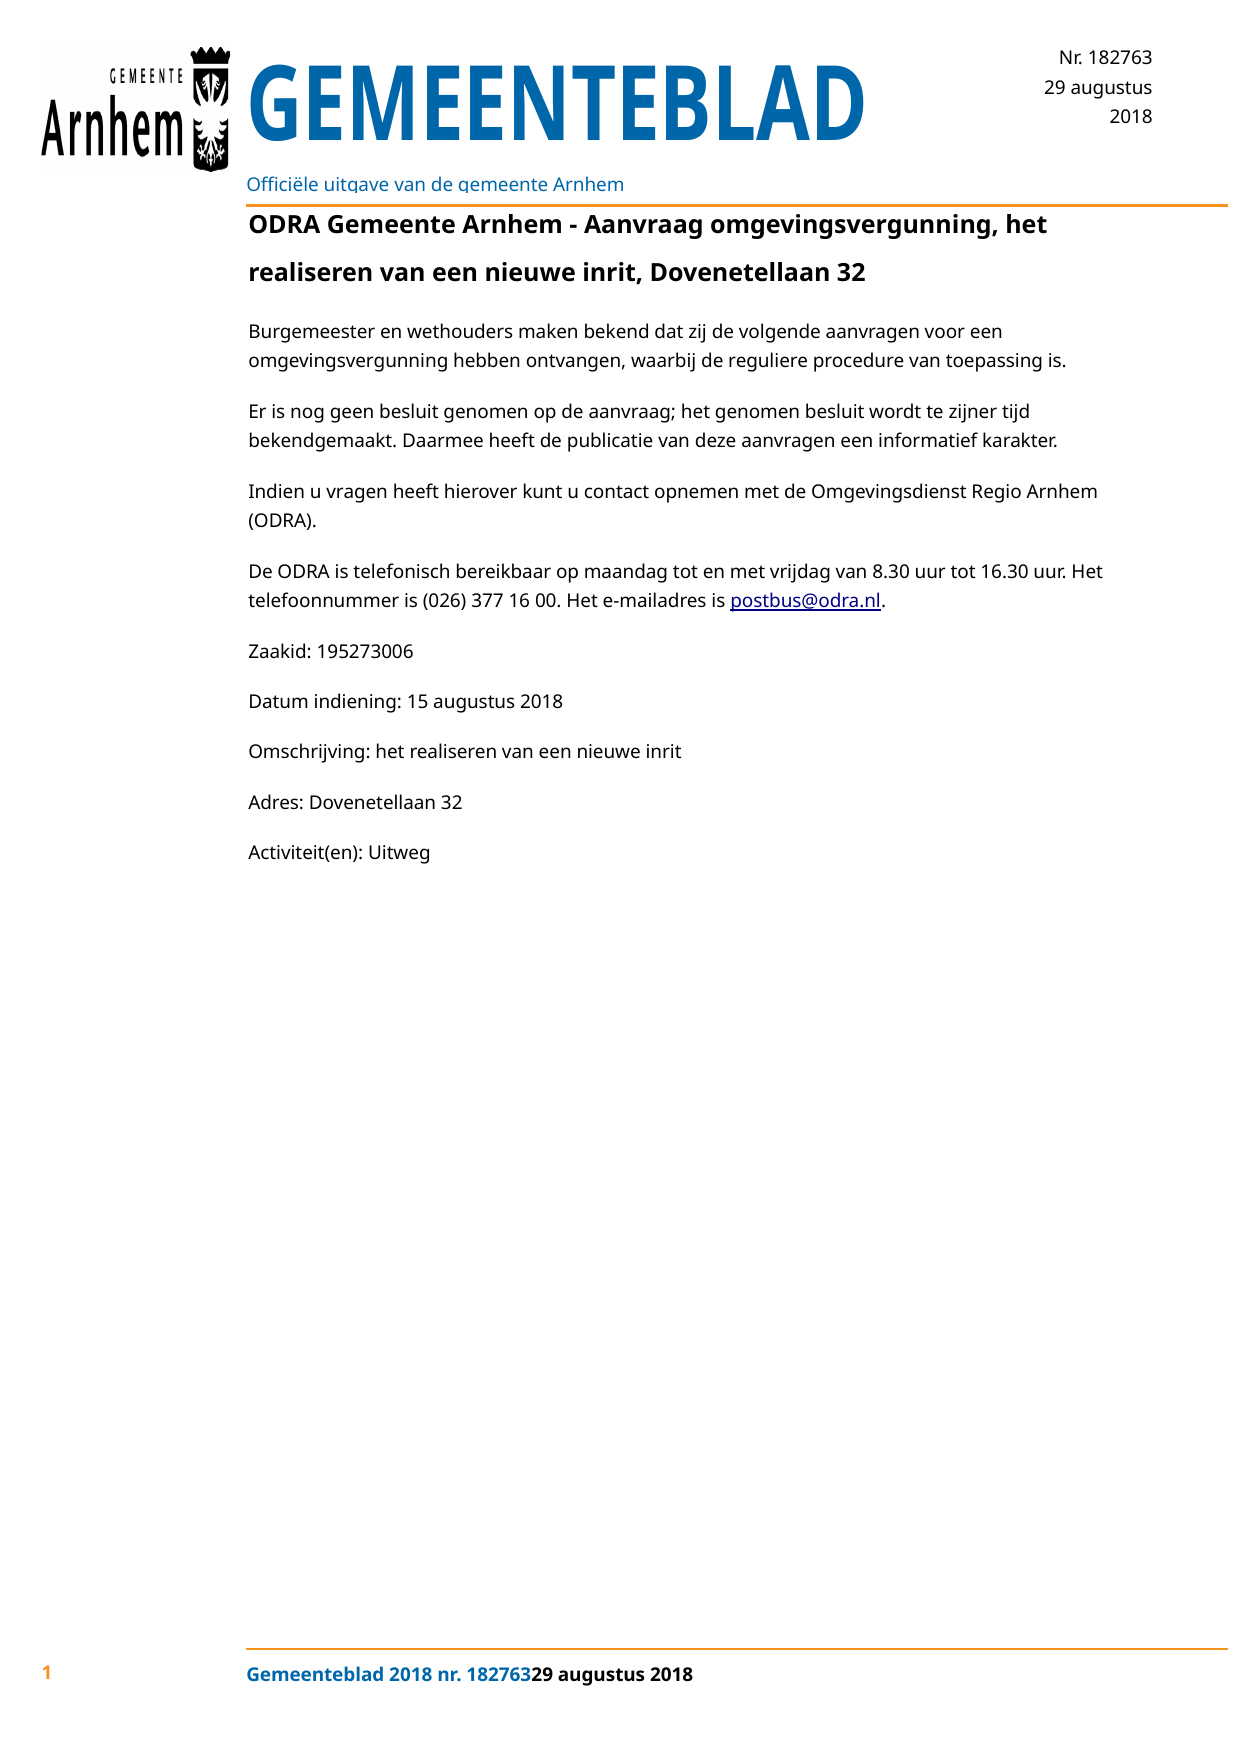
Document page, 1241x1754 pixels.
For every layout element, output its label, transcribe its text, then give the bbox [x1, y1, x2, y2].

text ODRA Gemeente Arnhem - Aanvraag omgevingsvergunning, het realiseren van een nieuwe inrit, Dovenetellaan 32 [248, 207, 1152, 288]
text Burgemeester en wethouders maken bekend dat zij de volgende aanvragen voor een omgevingsvergunning hebben ontvangen, waarbij de reguliere procedure van toepassing is. [248, 318, 1152, 373]
text Indien u vragen heeft hierover kunt u contact opnemen met de Omgevingsdienst Regio Arnhem (ODRA). [248, 478, 1152, 533]
text Zaakid: 195273006 [248, 638, 1152, 664]
text Activiteit(en): Uitweg [248, 839, 1152, 865]
text Adres: Dovenetellaan 32 [248, 789, 1152, 815]
text Er is nog geen besluit genomen op de aanvraag; het genomen besluit wordt te zijner tijd bekendgemaakt. Daarmee heeft de publicatie van deze aanvragen een informatief karakter. [248, 398, 1152, 453]
text Omschrijving: het realiseren van een nieuwe inrit [248, 739, 1152, 764]
picture [41, 47, 231, 172]
text Datum indiening: 15 augustus 2018 [248, 688, 1152, 714]
text De ODRA is telefonisch bereikbaar op maandag tot en met vrijdag van 8.30 uur tot 16.30 uur. Het telefoonnummer is (026) 377 16 00. Het e-mailadres is postbus@odra.nl. [248, 558, 1152, 613]
